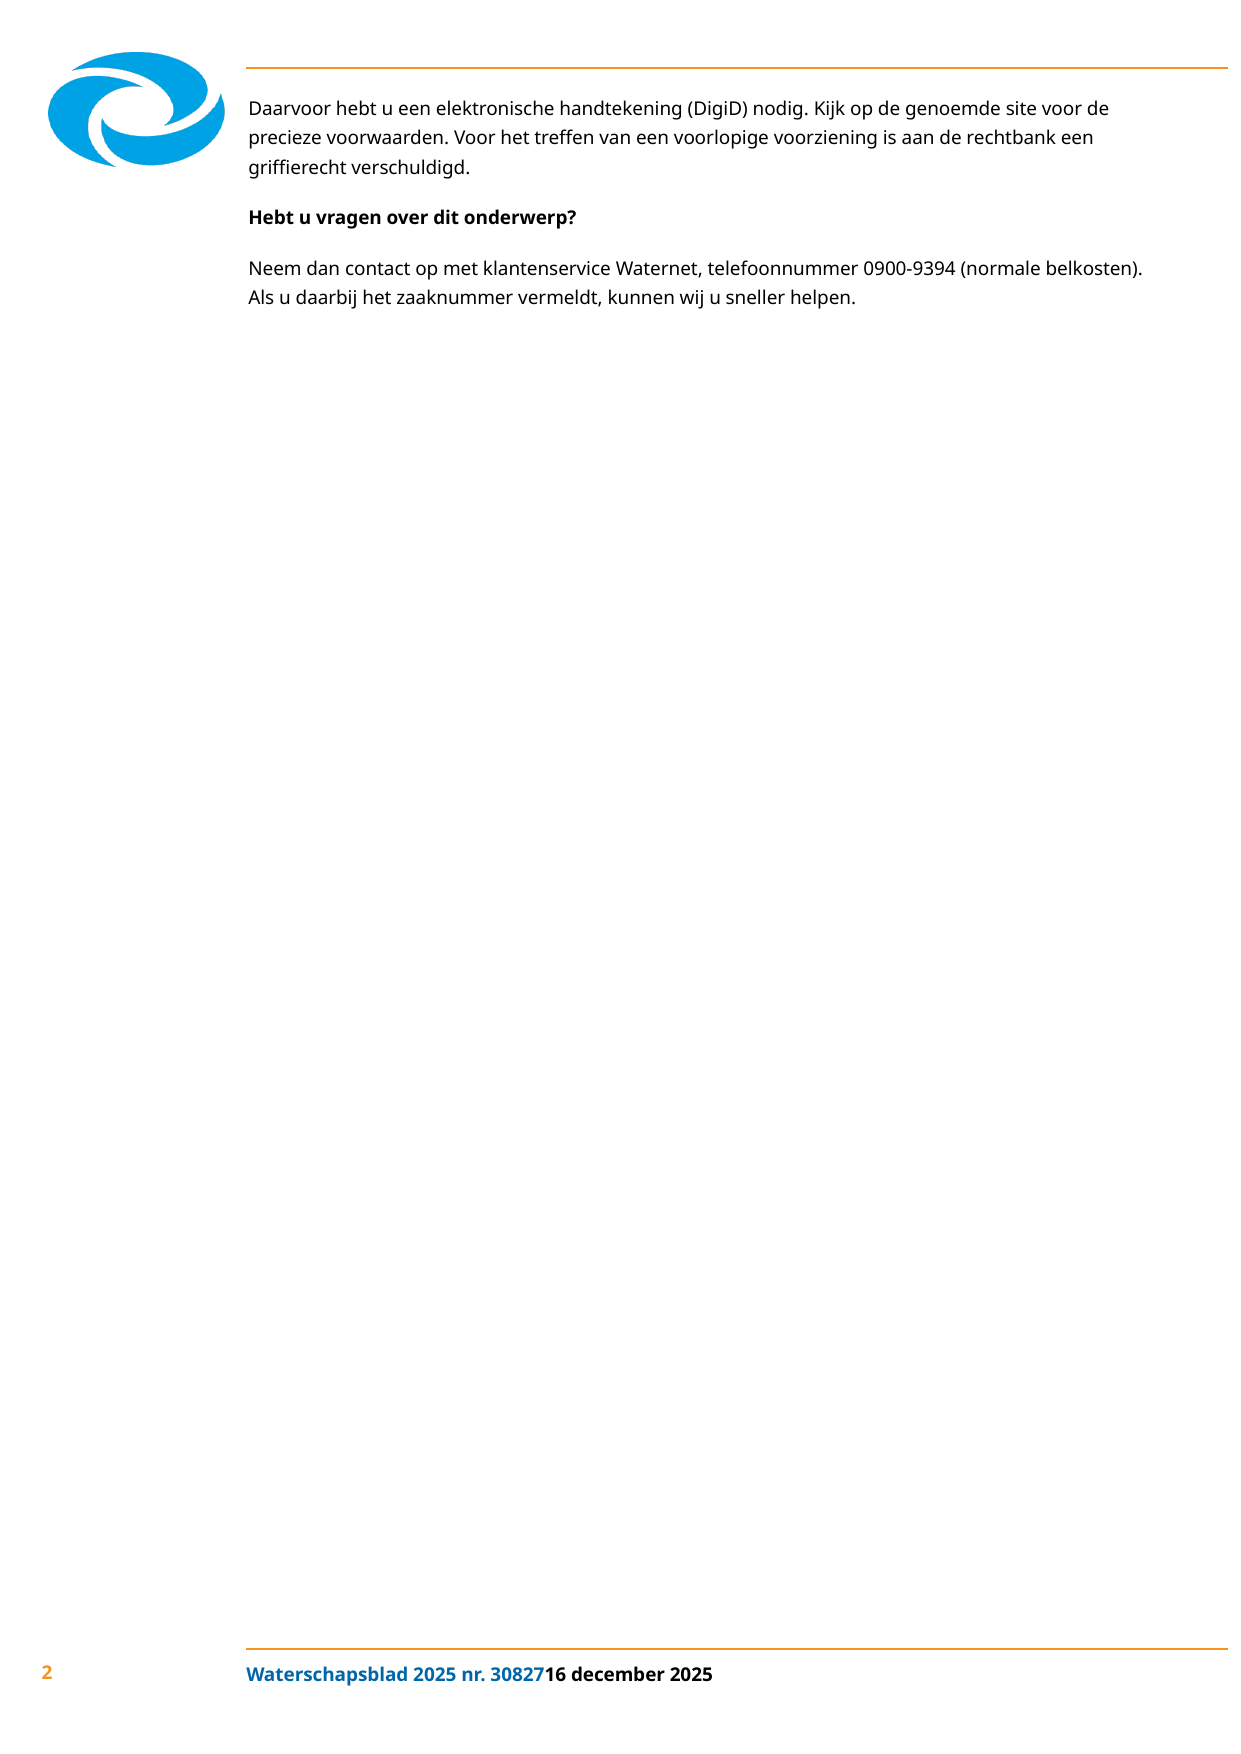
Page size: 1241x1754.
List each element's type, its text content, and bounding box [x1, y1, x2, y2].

picture [41, 47, 231, 172]
text Daarvoor hebt u een elektronische handtekening (DigiD) nodig. Kijk op de genoemde site voor de precieze voorwaarden. Voor het treffen van een voorlopige voorziening is aan de rechtbank een griffierecht verschuldigd. [248, 95, 1152, 180]
text Neem dan contact op met klantenservice Waternet, telefoonnummer 0900-9394 (normale belkosten). Als u daarbij het zaaknummer vermeldt, kunnen wij u sneller helpen. [248, 255, 1152, 310]
text Hebt u vragen over dit onderwerp? [248, 204, 1152, 230]
